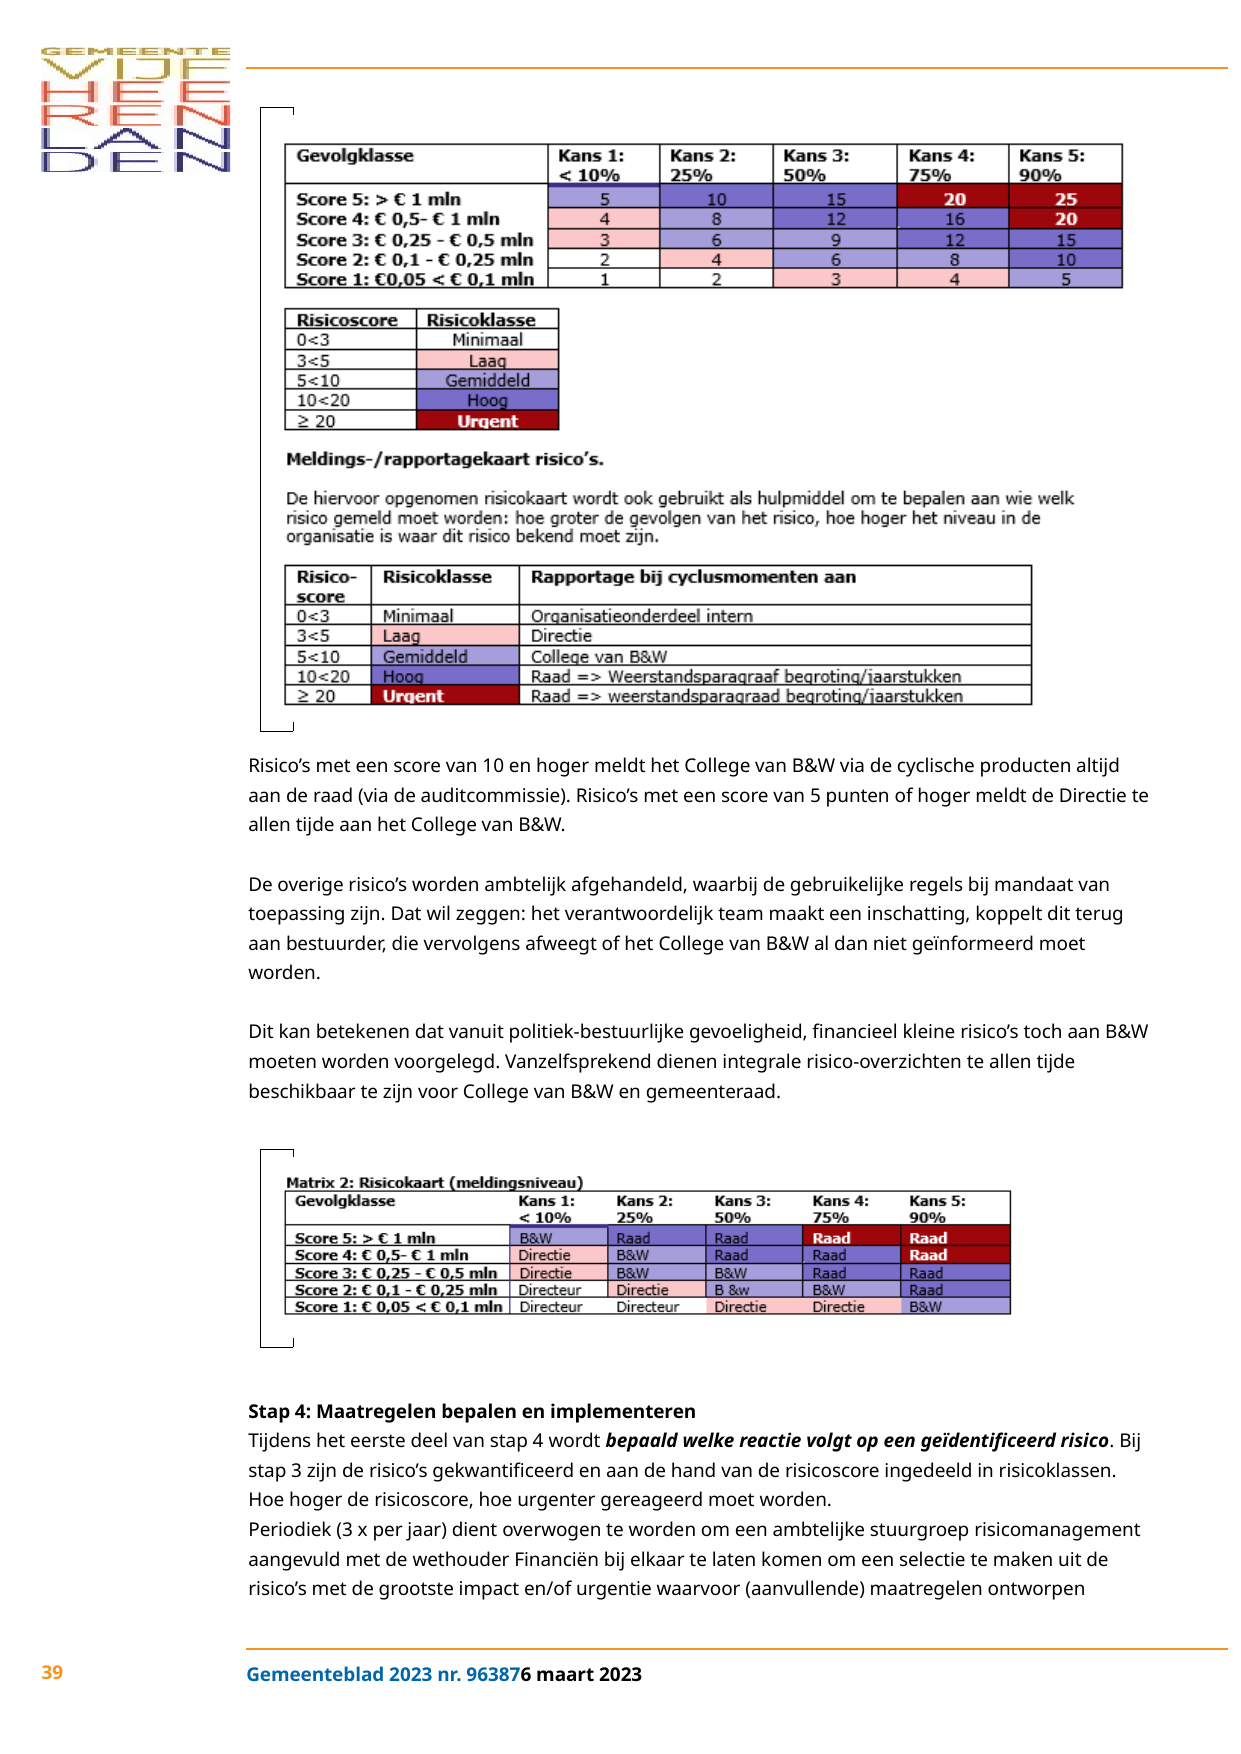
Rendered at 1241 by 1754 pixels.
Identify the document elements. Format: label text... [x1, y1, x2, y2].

text De overige risico’s worden ambtelijk afgehandeld, waarbij de gebruikelijke regels bij mandaat van toepassing zijn. Dat wil zeggen: het verantwoordelijk team maakt een inschatting, koppelt dit terug aan bestuurder, die vervolgens afweegt of het College van B&W al dan niet geïnformeerd moet worden. [248, 871, 1152, 985]
picture [41, 47, 231, 172]
text Periodiek (3 x per jaar) dient overwogen te worden om een ambtelijke stuurgroep risicomanagement aangevuld met de wethouder Financiën bij elkaar te laten komen om een selectie te maken uit de risico’s met de grootste impact en/of urgentie waarvoor (aanvullende) maatregelen ontworpen [248, 1516, 1152, 1601]
text Tijdens het eerste deel van stap 4 wordt bepaald welke reactie volgt op een geïdentificeerd risico. Bij stap 3 zijn de risico’s gekwantificeerd en aan de hand van de risicoscore ingedeeld in risicoklassen. Hoe hoger de risicoscore, hoe urgenter gereageerd moet worden. [248, 1427, 1152, 1512]
picture [268, 115, 1155, 722]
text Risico’s met een score van 10 en hoger meldt het College van B&W via de cyclische producten altijd aan de raad (via de auditcommissie). Risico’s met een score van 5 punten of hoger meldt de Directie te allen tijde aan het College van B&W. [248, 752, 1152, 837]
picture [268, 1157, 1037, 1338]
text Dit kan betekenen dat vanuit politiek-bestuurlijke gevoeligheid, financieel kleine risico’s toch aan B&W moeten worden voorgelegd. Vanzelfsprekend dienen integrale risico-overzichten te allen tijde beschikbaar te zijn voor College van B&W en gemeenteraad. [248, 1019, 1152, 1103]
text Stap 4: Maatregelen bepalen en implementeren [248, 1398, 1152, 1423]
